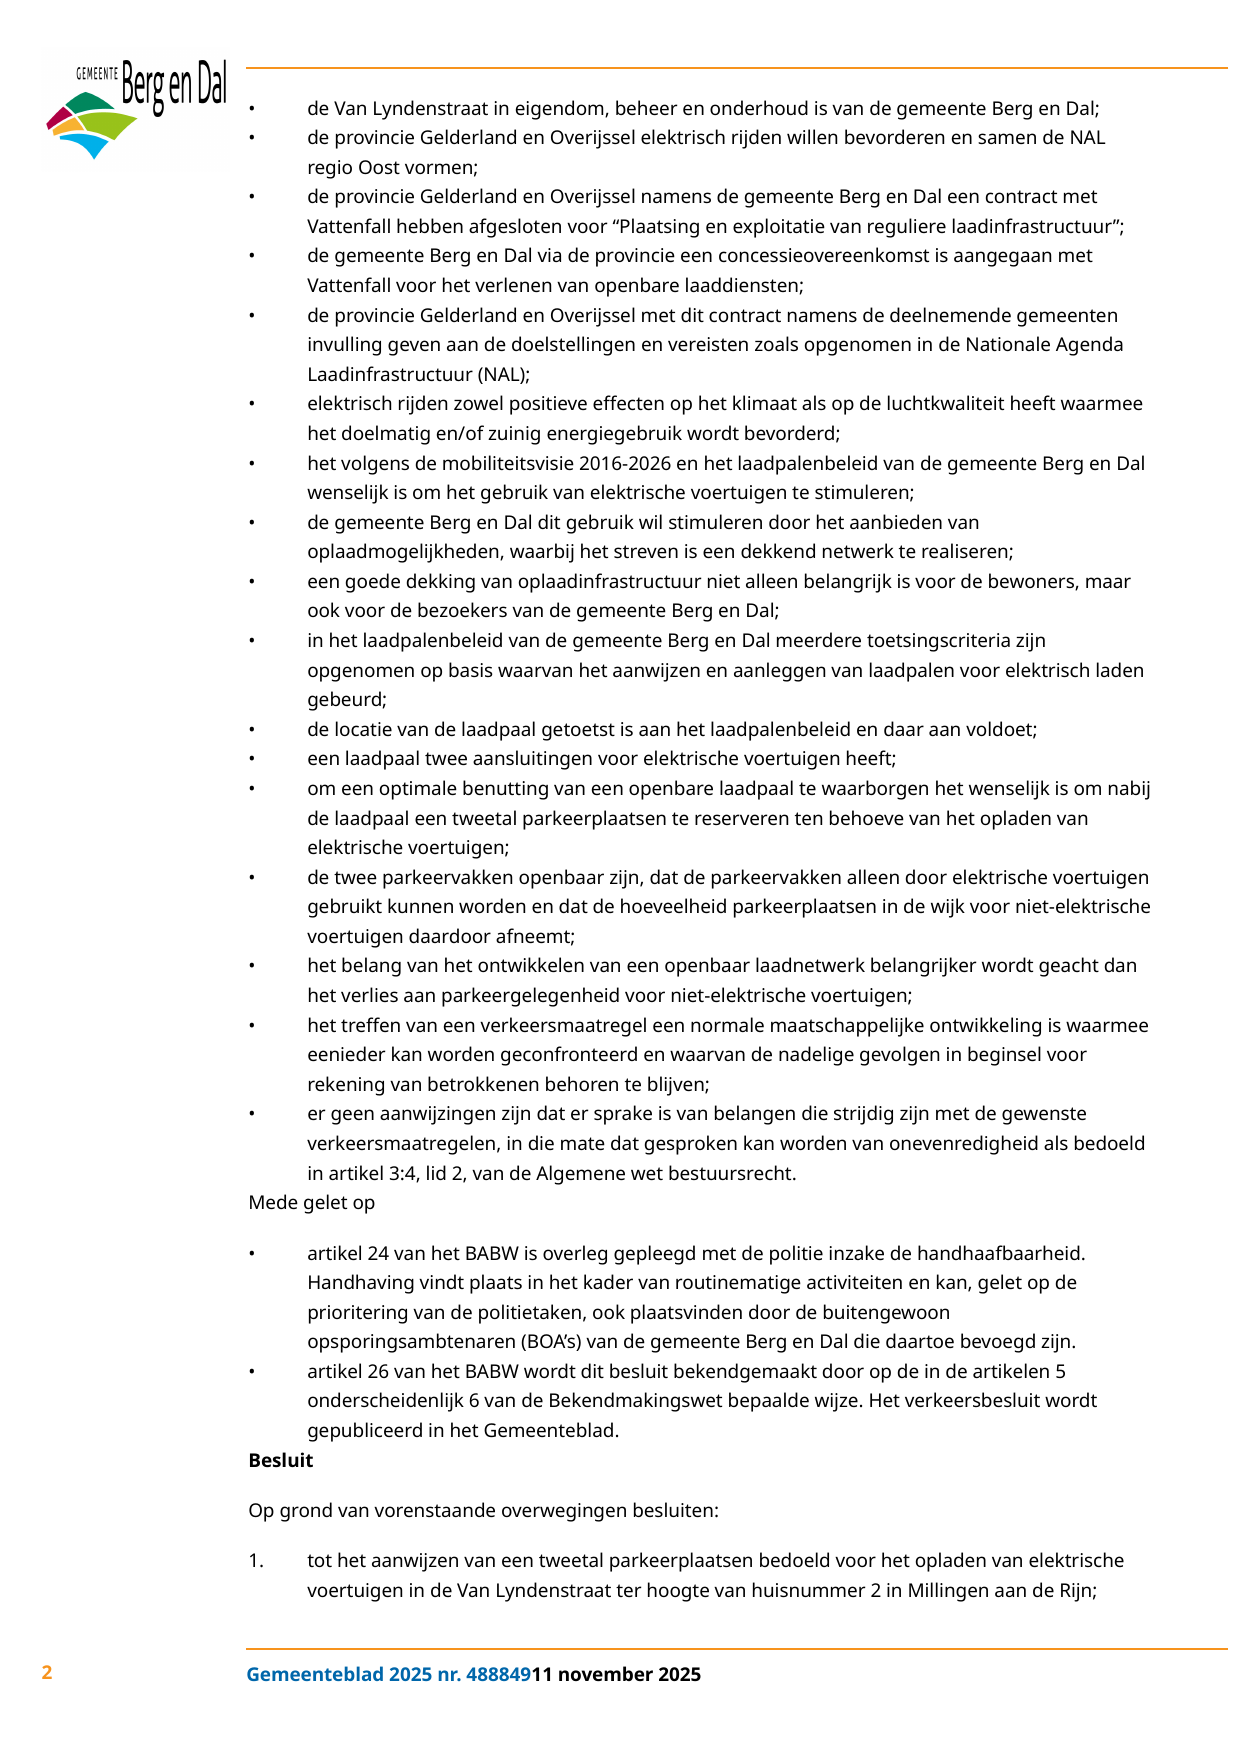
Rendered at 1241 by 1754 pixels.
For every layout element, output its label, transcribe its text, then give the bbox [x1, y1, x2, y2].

list een goede dekking van oplaadinfrastructuur niet alleen belangrijk is voor de bewoners, maar ook voor de bezoekers van de gemeente Berg en Dal; [248, 568, 1152, 623]
list de gemeente Berg en Dal via de provincie een concessieovereenkomst is aangegaan met Vattenfall voor het verlenen van openbare laaddiensten; [248, 243, 1152, 298]
list de locatie van de laadpaal getoetst is aan het laadpalenbeleid en daar aan voldoet; [248, 716, 1152, 742]
list de provincie Gelderland en Overijssel elektrisch rijden willen bevorderen en samen de NAL regio Oost vormen; [248, 124, 1152, 180]
list om een optimale benutting van een openbare laadpaal te waarborgen het wenselijk is om nabij de laadpaal een tweetal parkeerplaatsen te reserveren ten behoeve van het opladen van elektrische voertuigen; [248, 775, 1152, 860]
list het treffen van een verkeersmaatregel een normale maatschappelijke ontwikkeling is waarmee eenieder kan worden geconfronteerd en waarvan de nadelige gevolgen in beginsel voor rekening van betrokkenen behoren te blijven; [248, 1012, 1152, 1097]
list het volgens de mobiliteitsvisie 2016-2026 en het laadpalenbeleid van de gemeente Berg en Dal wenselijk is om het gebruik van elektrische voertuigen te stimuleren; [248, 450, 1152, 505]
list de gemeente Berg en Dal dit gebruik wil stimuleren door het aanbieden van oplaadmogelijkheden, waarbij het streven is een dekkend netwerk te realiseren; [248, 509, 1152, 564]
text Op grond van vorenstaande overwegingen besluiten: [248, 1497, 1152, 1523]
list er geen aanwijzingen zijn dat er sprake is van belangen die strijdig zijn met de gewenste verkeersmaatregelen, in die mate dat gesproken kan worden van onevenredigheid als bedoeld in artikel 3:4, lid 2, van de Algemene wet bestuursrecht. [248, 1101, 1152, 1186]
list in het laadpalenbeleid van de gemeente Berg en Dal meerdere toetsingscriteria zijn opgenomen op basis waarvan het aanwijzen en aanleggen van laadpalen voor elektrisch laden gebeurd; [248, 627, 1152, 712]
list het belang van het ontwikkelen van een openbaar laadnetwerk belangrijker wordt geacht dan het verlies aan parkeergelegenheid voor niet-elektrische voertuigen; [248, 953, 1152, 1008]
list de provincie Gelderland en Overijssel namens de gemeente Berg en Dal een contract met Vattenfall hebben afgesloten voor “Plaatsing en exploitatie van reguliere laadinfrastructuur”; [248, 183, 1152, 239]
list artikel 24 van het BABW is overleg gepleegd met de politie inzake de handhaafbaarheid. Handhaving vindt plaats in het kader van routinematige activiteiten en kan, gelet op de prioritering van de politietaken, ook plaatsvinden door de buitengewoon opsporingsambtenaren (BOA’s) van de gemeente Berg en Dal die daartoe bevoegd zijn. [248, 1240, 1152, 1354]
list de twee parkeervakken openbaar zijn, dat de parkeervakken alleen door elektrische voertuigen gebruikt kunnen worden en dat de hoeveelheid parkeerplaatsen in de wijk voor niet-elektrische voertuigen daardoor afneemt; [248, 864, 1152, 949]
list de Van Lyndenstraat in eigendom, beheer en onderhoud is van de gemeente Berg en Dal; [248, 95, 1152, 121]
list artikel 26 van het BABW wordt dit besluit bekendgemaakt door op de in de artikelen 5 onderscheidenlijk 6 van de Bekendmakingswet bepaalde wijze. Het verkeersbesluit wordt gepubliceerd in het Gemeenteblad. [248, 1358, 1152, 1443]
text Besluit [248, 1447, 1152, 1473]
list tot het aanwijzen van een tweetal parkeerplaatsen bedoeld voor het opladen van elektrische voertuigen in de Van Lyndenstraat ter hoogte van huisnummer 2 in Millingen aan de Rijn; [248, 1548, 1152, 1603]
list elektrisch rijden zowel positieve effecten op het klimaat als op de luchtkwaliteit heeft waarmee het doelmatig en/of zuinig energiegebruik wordt bevorderd; [248, 391, 1152, 446]
picture [41, 47, 231, 172]
list de provincie Gelderland en Overijssel met dit contract namens de deelnemende gemeenten invulling geven aan de doelstellingen en vereisten zoals opgenomen in de Nationale Agenda Laadinfrastructuur (NAL); [248, 302, 1152, 387]
text Mede gelet op [248, 1189, 1152, 1215]
list een laadpaal twee aansluitingen voor elektrische voertuigen heeft; [248, 746, 1152, 771]
